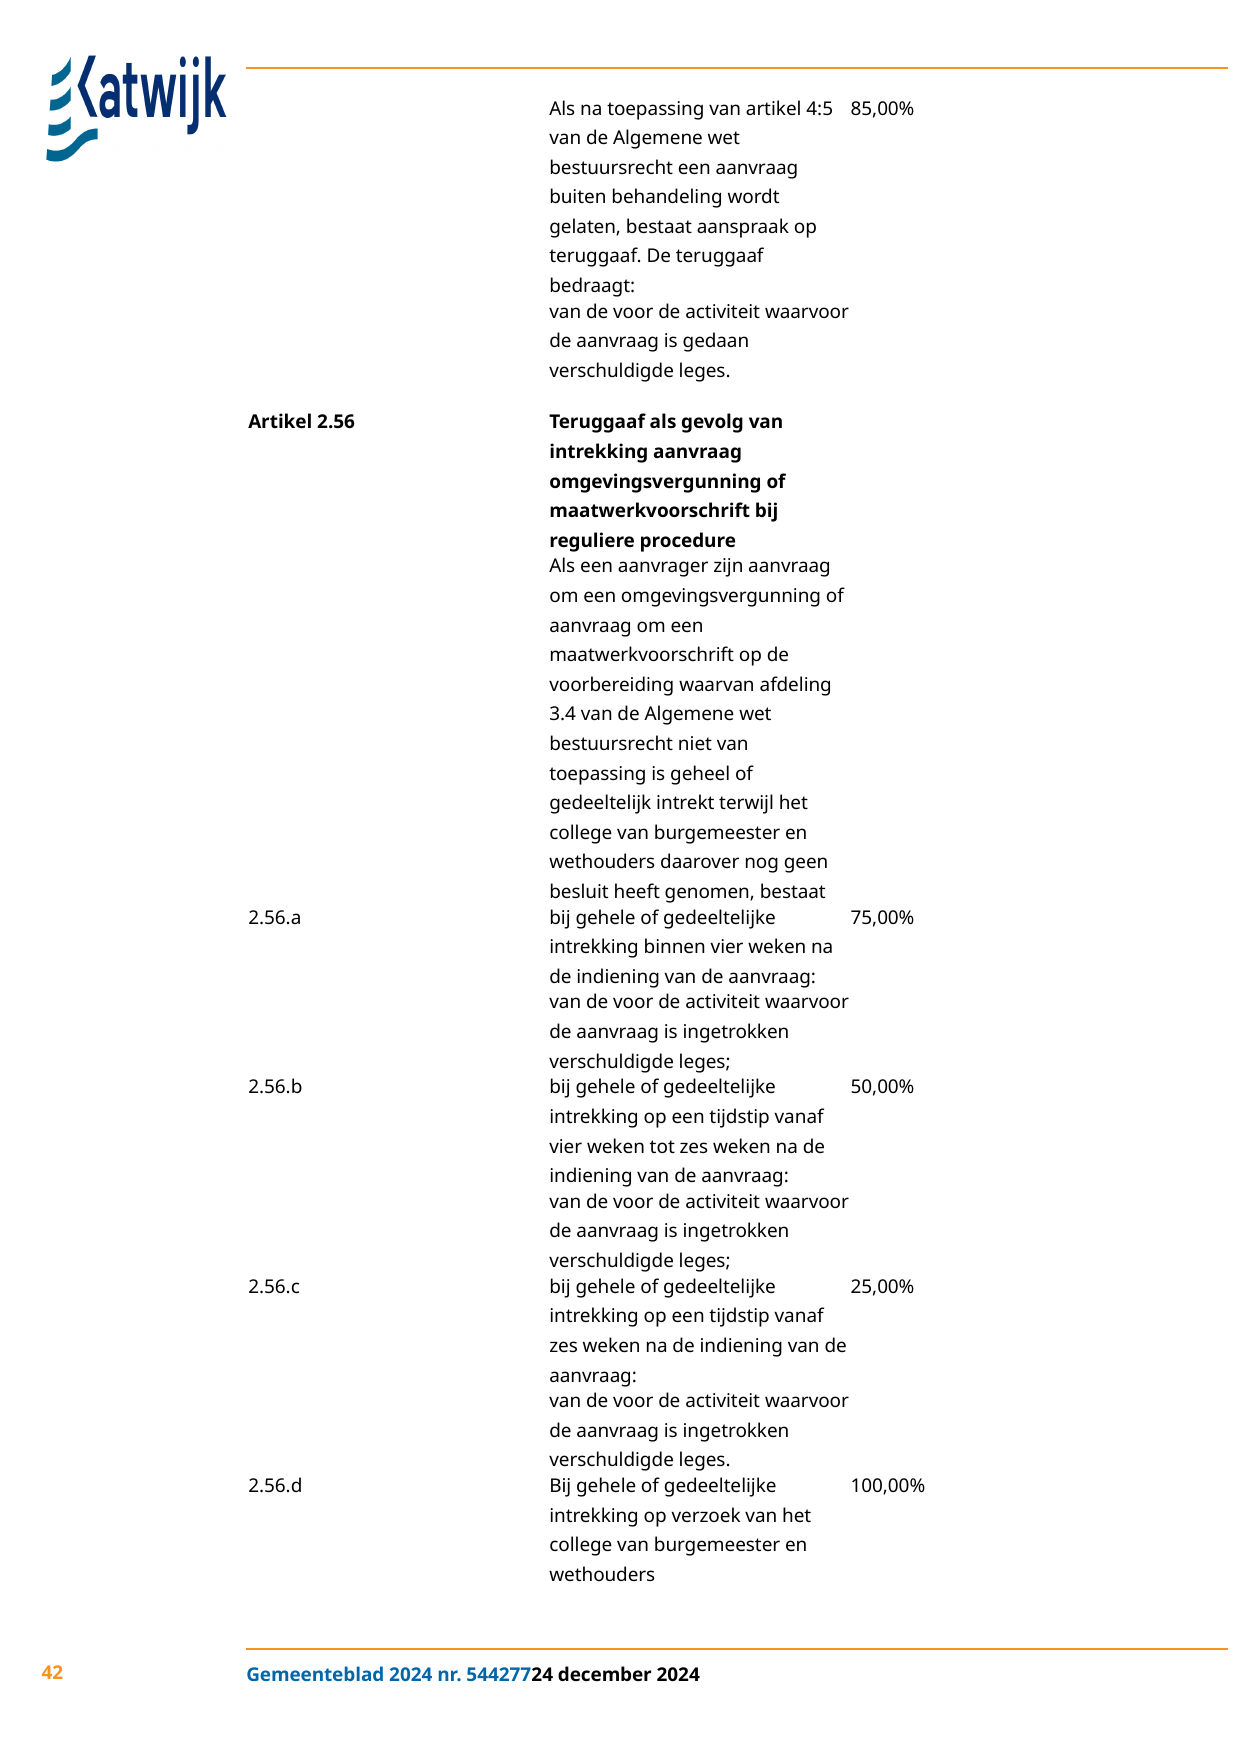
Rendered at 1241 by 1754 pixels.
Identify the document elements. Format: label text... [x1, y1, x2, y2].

table_cell bij gehele of gedeeltelijke intrekking binnen vier weken na de indiening van de aanvraag: [549, 904, 850, 989]
table_cell [850, 989, 1152, 1074]
picture [41, 47, 231, 172]
table_cell van de voor de activiteit waarvoor de aanvraag is ingetrokken verschuldigde leges; [549, 989, 850, 1074]
table_cell [248, 1388, 549, 1472]
table_cell [850, 1188, 1152, 1273]
table_cell [850, 553, 1152, 904]
table_cell 85,00% [850, 95, 1152, 383]
table_cell Als een aanvrager zijn aanvraag om een omgevingsvergunning of aanvraag om een maatwerkvoorschrift op de voorbereiding waarvan afdeling 3.4 van de Algemene wet bestuursrecht niet van toepassing is geheel of gedeeltelijk intrekt terwijl het college van burgemeester en wethouders daarover nog geen besluit heeft genomen, bestaat [549, 553, 850, 904]
table_cell 2.56.c [248, 1273, 549, 1387]
table_cell bij gehele of gedeeltelijke intrekking op een tijdstip vanaf vier weken tot zes weken na de indiening van de aanvraag: [549, 1074, 850, 1188]
table_cell 100,00% [850, 1473, 1152, 1587]
table_cell [850, 409, 1152, 553]
table_cell [850, 1388, 1152, 1472]
table_cell [248, 1188, 549, 1273]
table_cell Teruggaaf als gevolg van intrekking aanvraag omgevingsvergunning of maatwerkvoorschrift bij reguliere procedure [549, 409, 850, 553]
table_cell bij gehele of gedeeltelijke intrekking op een tijdstip vanaf zes weken na de indiening van de aanvraag: [549, 1273, 850, 1387]
table_cell [248, 553, 549, 904]
table_cell 25,00% [850, 1273, 1152, 1387]
table_cell Bij gehele of gedeeltelijke intrekking op verzoek van het college van burgemeester en wethouders [549, 1473, 850, 1587]
table_cell [248, 989, 549, 1074]
table_cell 2.56.b [248, 1074, 549, 1188]
table_cell [248, 95, 549, 383]
table_cell Artikel 2.56 [248, 409, 549, 553]
table_cell Als na toepassing van artikel 4:5 van de Algemene wet bestuursrecht een aanvraag buiten behandeling wordt gelaten, bestaat aanspraak op teruggaaf. De teruggaaf bedraagt: [549, 95, 850, 298]
table_cell 2.56.d [248, 1473, 549, 1587]
table_cell van de voor de activiteit waarvoor de aanvraag is ingetrokken verschuldigde leges. [549, 1388, 850, 1472]
table_cell [248, 383, 850, 409]
table_cell 50,00% [850, 1074, 1152, 1188]
table_cell van de voor de activiteit waarvoor de aanvraag is ingetrokken verschuldigde leges; [549, 1188, 850, 1273]
table_cell 75,00% [850, 904, 1152, 989]
table_cell 2.56.a [248, 904, 549, 989]
table_cell van de voor de activiteit waarvoor de aanvraag is gedaan verschuldigde leges. [549, 298, 850, 383]
table_cell [850, 383, 1152, 409]
